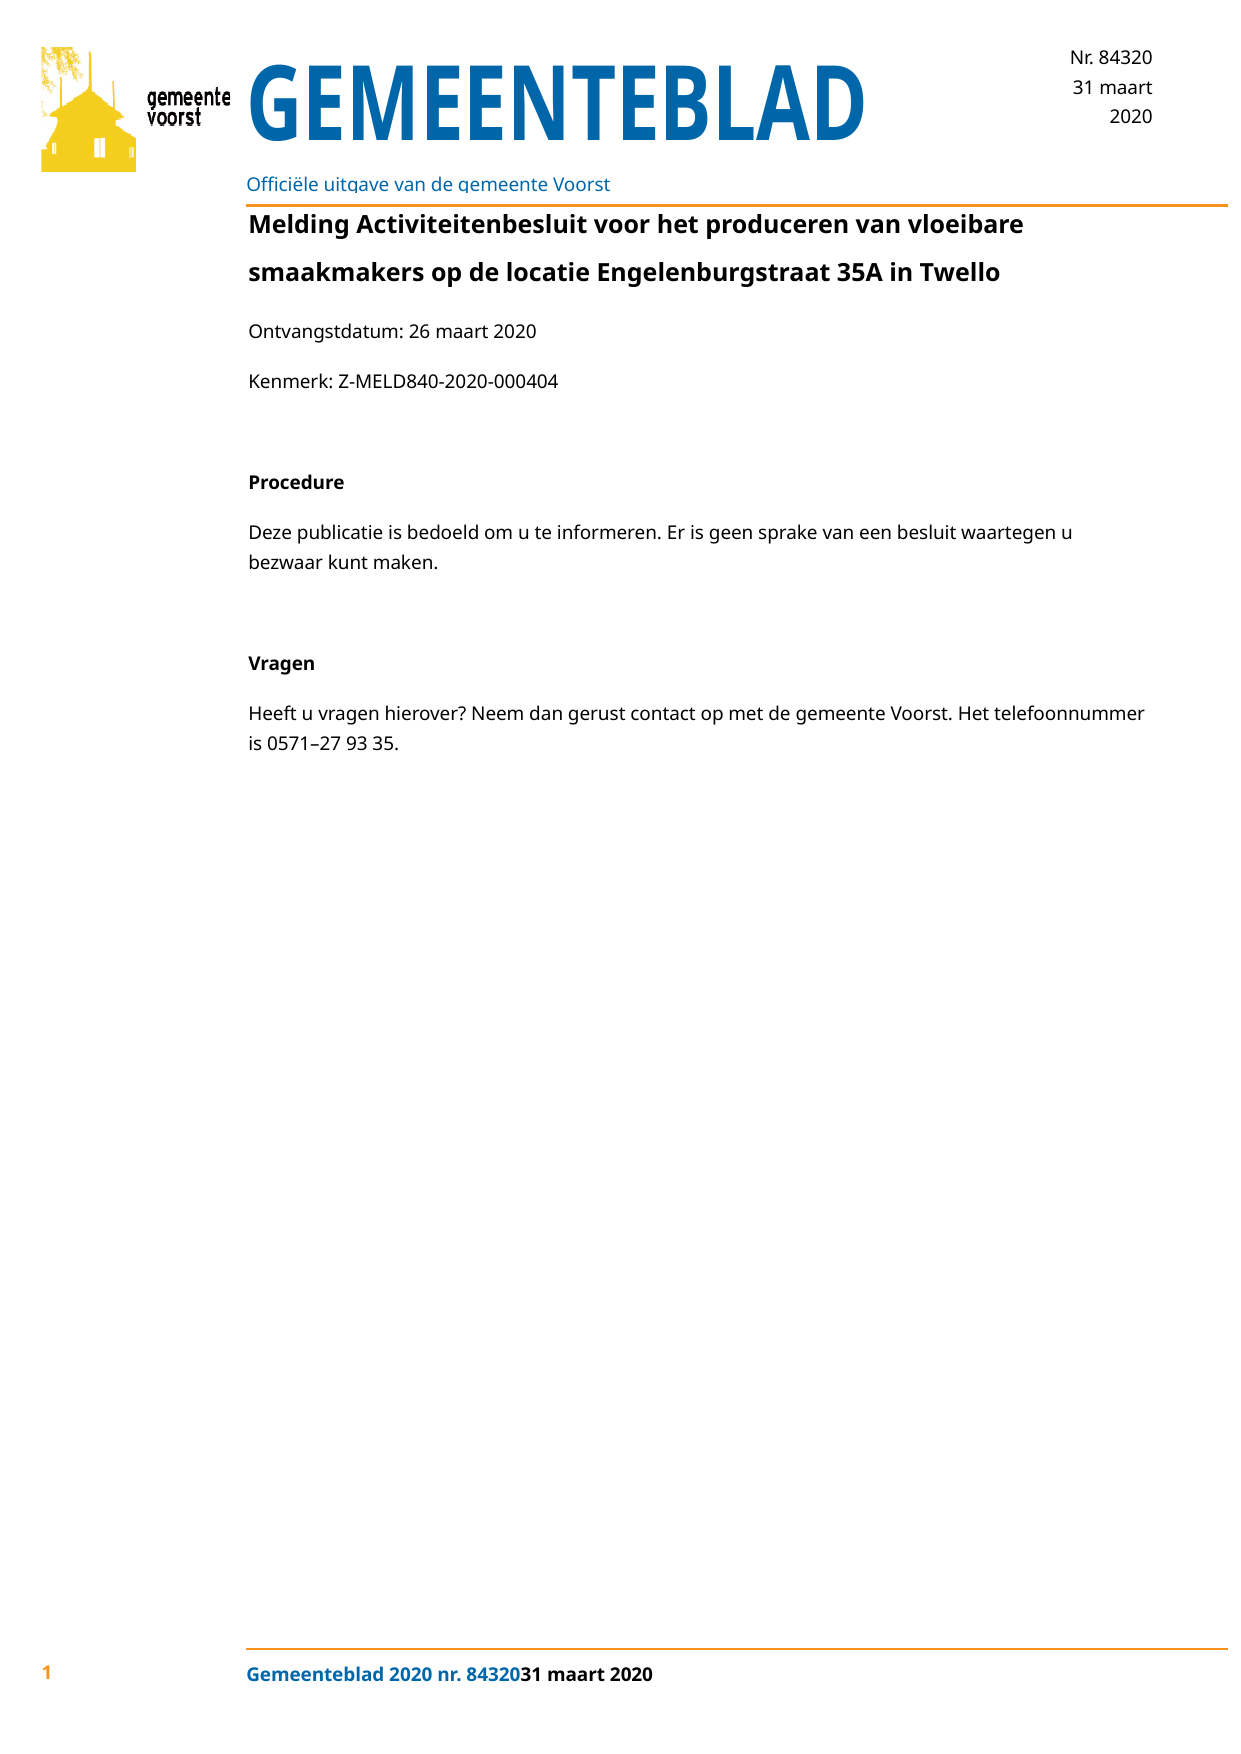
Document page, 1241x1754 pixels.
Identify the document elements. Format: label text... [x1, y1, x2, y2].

text Vragen [248, 650, 1152, 676]
text Melding Activiteitenbesluit voor het produceren van vloeibare smaakmakers op de locatie Engelenburgstraat 35A in Twello [248, 207, 1152, 288]
text Procedure [248, 469, 1152, 495]
text Kenmerk: Z-MELD840-2020-000404 [248, 368, 1152, 394]
picture [41, 47, 231, 172]
text Heeft u vragen hierover? Neem dan gerust contact op met de gemeente Voorst. Het telefoonnummer is 0571–27 93 35. [248, 700, 1152, 756]
text Ontvangstdatum: 26 maart 2020 [248, 318, 1152, 344]
text Deze publicatie is bedoeld om u te informeren. Er is geen sprake van een besluit waartegen u bezwaar kunt maken. [248, 519, 1152, 575]
